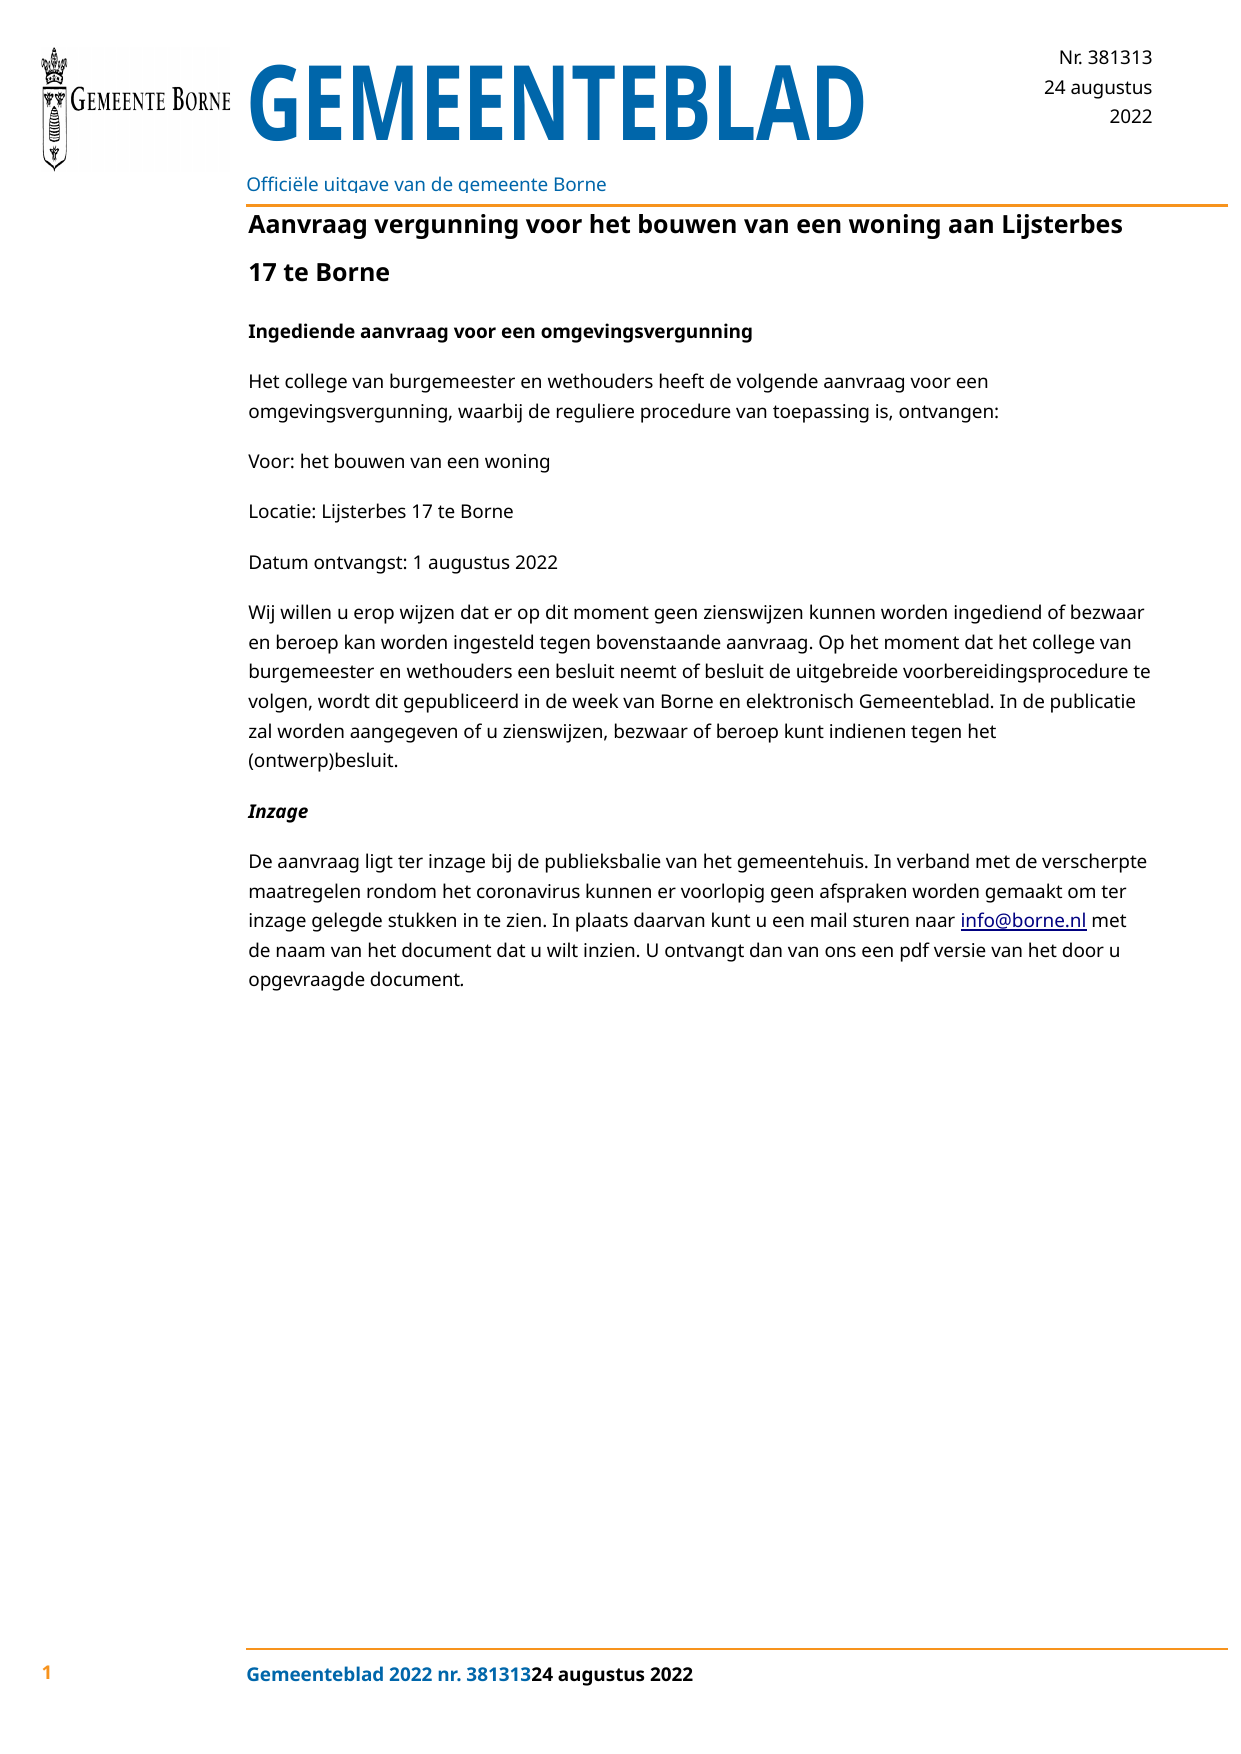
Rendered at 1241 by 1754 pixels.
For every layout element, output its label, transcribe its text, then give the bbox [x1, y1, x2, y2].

text De aanvraag ligt ter inzage bij de publieksbalie van het gemeentehuis. In verband met de verscherpte maatregelen rondom het coronavirus kunnen er voorlopig geen afspraken worden gemaakt om ter inzage gelegde stukken in te zien. In plaats daarvan kunt u een mail sturen naar info@borne.nl met de naam van het document dat u wilt inzien. U ontvangt dan van ons een pdf versie van het door u opgevraagde document. [248, 848, 1152, 992]
text Locatie: Lijsterbes 17 te Borne [248, 499, 1152, 524]
text Voor: het bouwen van een woning [248, 448, 1152, 474]
text Aanvraag vergunning voor het bouwen van een woning aan Lijsterbes 17 te Borne [248, 207, 1152, 288]
text Inzage [248, 798, 1152, 824]
text Wij willen u erop wijzen dat er op dit moment geen zienswijzen kunnen worden ingediend of bezwaar en beroep kan worden ingesteld tegen bovenstaande aanvraag. Op het moment dat het college van burgemeester en wethouders een besluit neemt of besluit de uitgebreide voorbereidingsprocedure te volgen, wordt dit gepubliceerd in de week van Borne en elektronisch Gemeenteblad. In de publicatie zal worden aangegeven of u zienswijzen, bezwaar of beroep kunt indienen tegen het (ontwerp)besluit. [248, 599, 1152, 773]
text Datum ontvangst: 1 augustus 2022 [248, 549, 1152, 575]
picture [41, 47, 231, 172]
text Ingediende aanvraag voor een omgevingsvergunning [248, 318, 1152, 344]
text Het college van burgemeester en wethouders heeft de volgende aanvraag voor een omgevingsvergunning, waarbij de reguliere procedure van toepassing is, ontvangen: [248, 368, 1152, 424]
